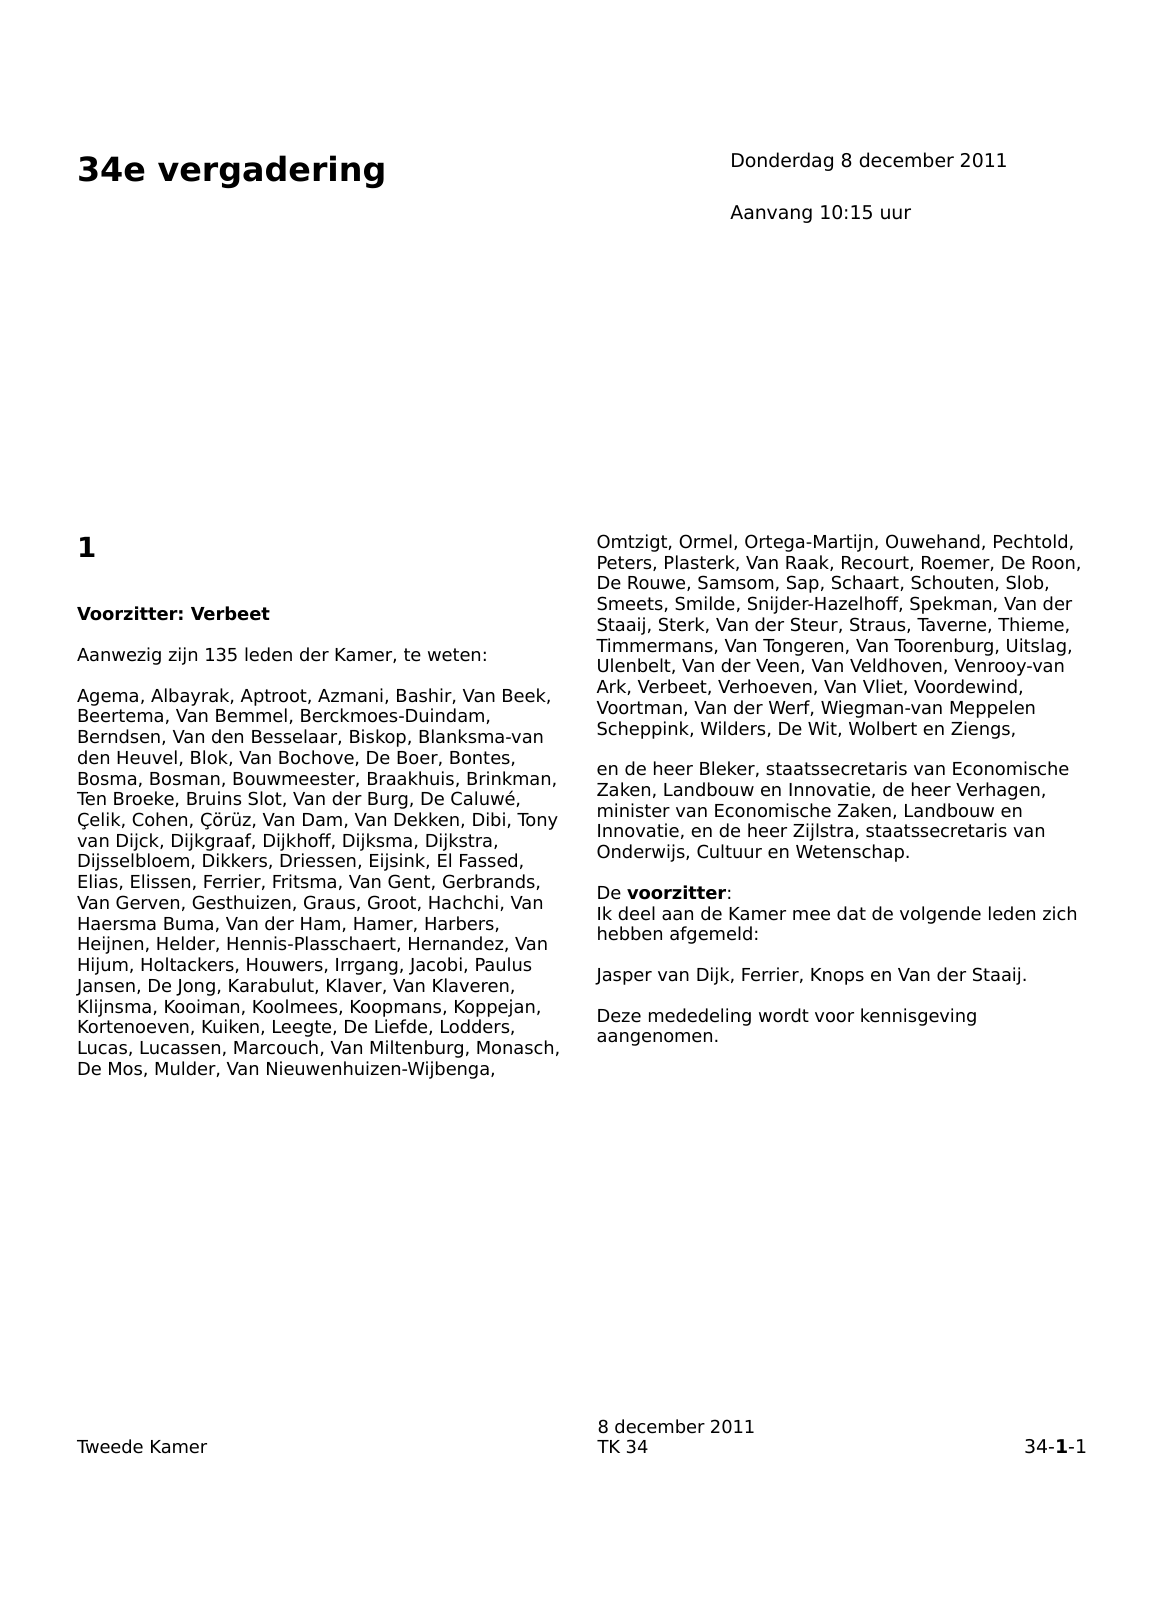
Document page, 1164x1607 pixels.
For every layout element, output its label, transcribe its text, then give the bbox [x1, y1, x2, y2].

title 1 [77, 532, 567, 564]
table_cell Aanvang 10:15 uur [730, 202, 1087, 254]
table_header 34e vergadering [77, 150, 730, 254]
text Omtzigt, Ormel, Ortega-Martijn, Ouwehand, Pechtold, Peters, Plasterk, Van Raak, Recourt, Roemer, De Roon, De Rouwe, Samsom, Sap, Schaart, Schouten, Slob, Smeets, Smilde, Snijder-Hazelhoff, Spekman, Van der Staaij, Sterk, Van der Steur, Straus, Taverne, Thieme, Timmermans, Van Tongeren, Van Toorenburg, Uitslag, Ulenbelt, Van der Veen, Van Veldhoven, Venrooy-van Ark, Verbeet, Verhoeven, Van Vliet, Voordewind, Voortman, Van der Werf, Wiegman-van Meppelen Scheppink, Wilders, De Wit, Wolbert en Ziengs, [596, 532, 1087, 739]
text Aanwezig zijn 135 leden der Kamer, te weten: [77, 645, 567, 666]
text Deze mededeling wordt voor kennisgeving aangenomen. [596, 1006, 1087, 1047]
table_header Donderdag 8 december 2011 [730, 150, 1087, 202]
text Agema, Albayrak, Aptroot, Azmani, Bashir, Van Beek, Beertema, Van Bemmel, Berckmoes-Duindam, Berndsen, Van den Besselaar, Biskop, Blanksma-van den Heuvel, Blok, Van Bochove, De Boer, Bontes, Bosma, Bosman, Bouwmeester, Braakhuis, Brinkman, Ten Broeke, Bruins Slot, Van der Burg, De Caluwé, Çelik, Cohen, Çörüz, Van Dam, Van Dekken, Dibi, Tony van Dijck, Dijkgraaf, Dijkhoff, Dijksma, Dijkstra, Dijsselbloem, Dikkers, Driessen, Eijsink, El Fassed, Elias, Elissen, Ferrier, Fritsma, Van Gent, Gerbrands, Van Gerven, Gesthuizen, Graus, Groot, Hachchi, Van Haersma Buma, Van der Ham, Hamer, Harbers, Heijnen, Helder, Hennis-Plasschaert, Hernandez, Van Hijum, Holtackers, Houwers, Irrgang, Jacobi, Paulus Jansen, De Jong, Karabulut, Klaver, Van Klaveren, Klijnsma, Kooiman, Koolmees, Koopmans, Koppejan, Kortenoeven, Kuiken, Leegte, De Liefde, Lodders, Lucas, Lucassen, Marcouch, Van Miltenburg, Monasch, De Mos, Mulder, Van Nieuwenhuizen-Wijbenga, [77, 686, 567, 1079]
text Jasper van Dijk, Ferrier, Knops en Van der Staaij. [596, 965, 1087, 986]
text en de heer Bleker, staatssecretaris van Economische Zaken, Landbouw en Innovatie, de heer Verhagen, minister van Economische Zaken, Landbouw en Innovatie, en de heer Zijlstra, staatssecretaris van Onderwijs, Cultuur en Wetenschap. [596, 759, 1087, 863]
text De voorzitter: [596, 883, 1087, 903]
text Voorzitter: Verbeet [77, 604, 567, 625]
text Ik deel aan de Kamer mee dat de volgende leden zich hebben afgemeld: [596, 903, 1087, 945]
